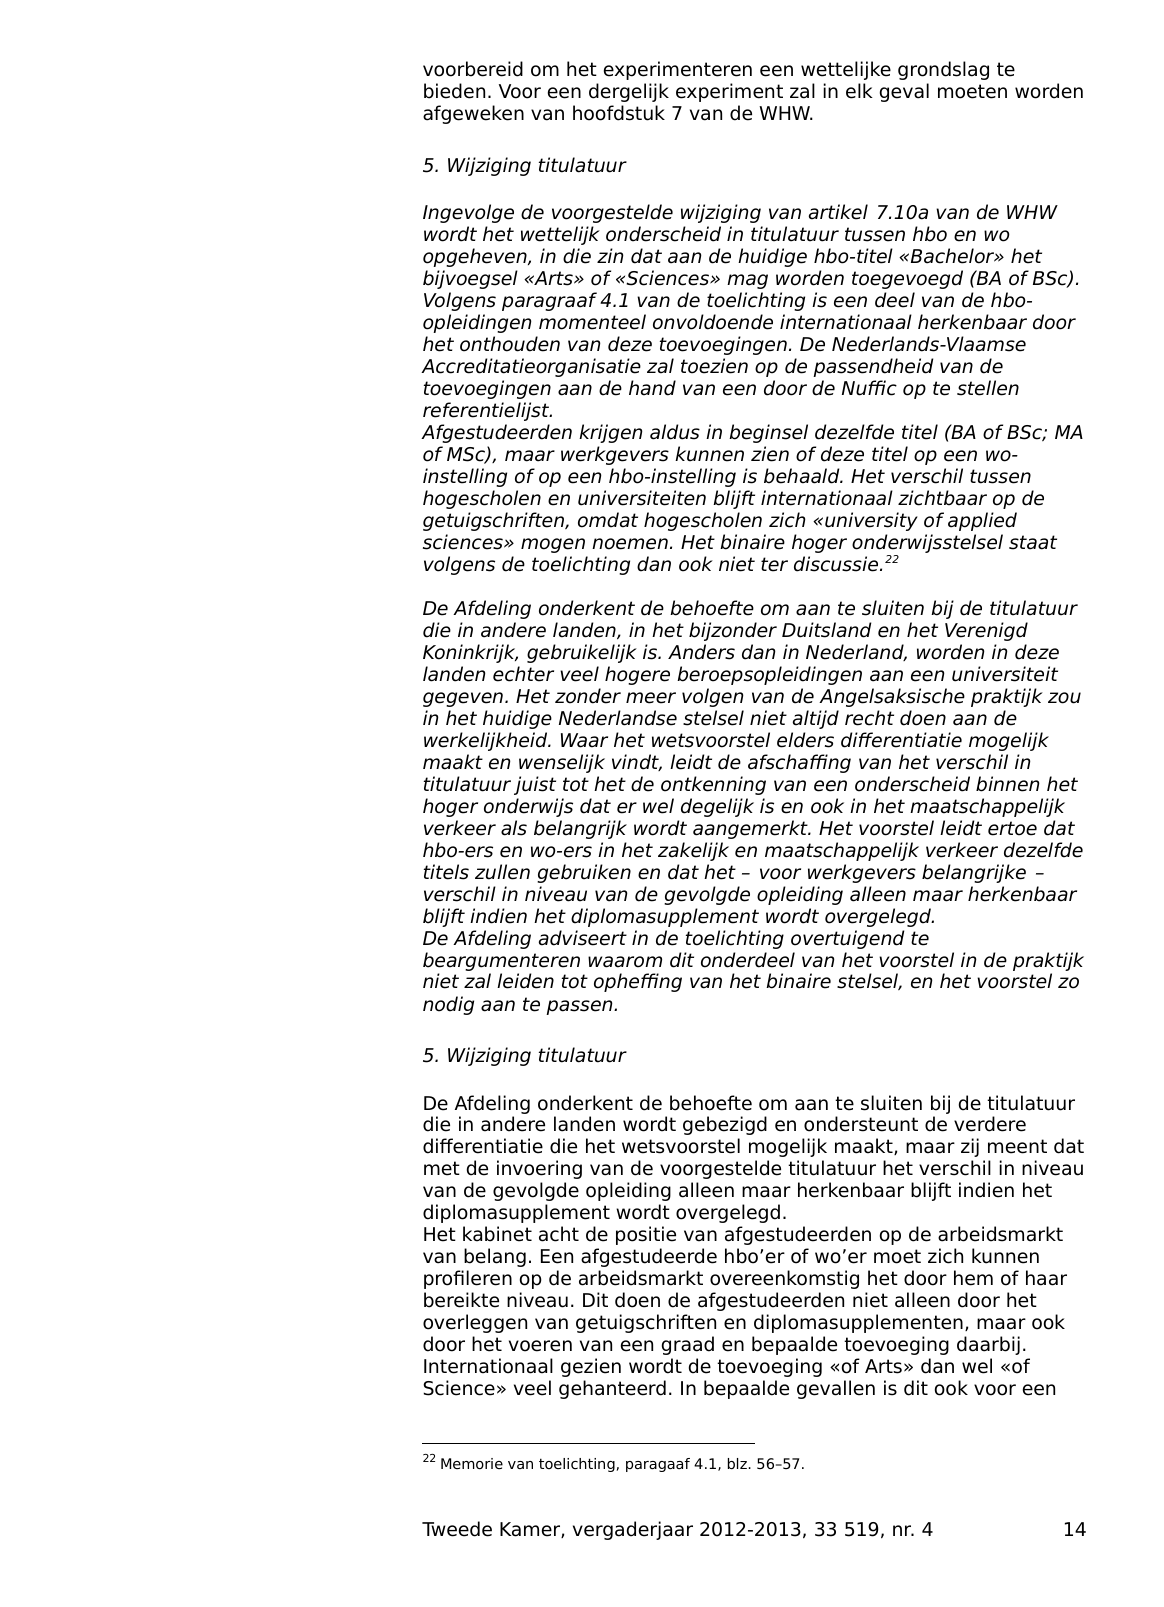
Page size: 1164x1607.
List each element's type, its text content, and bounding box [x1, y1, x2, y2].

text Het kabinet acht de positie van afgestudeerden op de arbeidsmarkt van belang. Een afgestudeerde hbo’er of wo’er moet zich kunnen profileren op de arbeidsmarkt overeenkomstig het door hem of haar bereikte niveau. Dit doen de afgestudeerden niet alleen door het overleggen van getuigschriften en diplomasupplementen, maar ook door het voeren van een graad en bepaalde toevoeging daarbij. Internationaal gezien wordt de toevoeging «of Arts» dan wel «of Science» veel gehanteerd. In bepaalde gevallen is dit ook voor een [422, 1224, 1087, 1400]
text De Afdeling onderkent de behoefte om aan te sluiten bij de titulatuur die in andere landen wordt gebezigd en ondersteunt de verdere differentiatie die het wetsvoorstel mogelijk maakt, maar zij meent dat met de invoering van de voorgestelde titulatuur het verschil in niveau van de gevolgde opleiding alleen maar herkenbaar blijft indien het diplomasupplement wordt overgelegd. [422, 1092, 1087, 1224]
text Memorie van toelichting, paragaaf 4.1, blz. 56–57. [422, 1452, 1087, 1474]
text De Afdeling adviseert in de toelichting overtuigend te beargumenteren waarom dit onderdeel van het voorstel in de praktijk niet zal leiden tot opheffing van het binaire stelsel, en het voorstel zo nodig aan te passen. [422, 927, 1087, 1015]
subtitle 5. Wijziging titulatuur [422, 1045, 1087, 1067]
text Afgestudeerden krijgen aldus in beginsel dezelfde titel (BA of BSc; MA of MSc), maar werkgevers kunnen zien of deze titel op een wo-instelling of op een hbo-instelling is behaald. Het verschil tussen hogescholen en universiteiten blijft internationaal zichtbaar op de getuigschriften, omdat hogescholen zich «university of applied sciences» mogen noemen. Het binaire hoger onderwijsstelsel staat volgens de toelichting dan ook niet ter discussie. [422, 422, 1087, 576]
text voorbereid om het experimenteren een wettelijke grondslag te bieden. Voor een dergelijk experiment zal in elk geval moeten worden afgeweken van hoofdstuk 7 van de WHW. [422, 59, 1087, 125]
text Ingevolge de voorgestelde wijziging van artikel 7.10a van de WHW wordt het wettelijk onderscheid in titulatuur tussen hbo en wo opgeheven, in die zin dat aan de huidige hbo-titel «Bachelor» het bijvoegsel «Arts» of «Sciences» mag worden toegevoegd (BA of BSc). Volgens paragraaf 4.1 van de toelichting is een deel van de hbo-opleidingen momenteel onvoldoende internationaal herkenbaar door het onthouden van deze toevoegingen. De Nederlands-Vlaamse Accreditatieorganisatie zal toezien op de passendheid van de toevoegingen aan de hand van een door de Nuffic op te stellen referentielijst. [422, 202, 1087, 422]
text De Afdeling onderkent de behoefte om aan te sluiten bij de titulatuur die in andere landen, in het bijzonder Duitsland en het Verenigd Koninkrijk, gebruikelijk is. Anders dan in Nederland, worden in deze landen echter veel hogere beroepsopleidingen aan een universiteit gegeven. Het zonder meer volgen van de Angelsaksische praktijk zou in het huidige Nederlandse stelsel niet altijd recht doen aan de werkelijkheid. Waar het wetsvoorstel elders differentiatie mogelijk maakt en wenselijk vindt, leidt de afschaffing van het verschil in titulatuur juist tot het de ontkenning van een onderscheid binnen het hoger onderwijs dat er wel degelijk is en ook in het maatschappelijk verkeer als belangrijk wordt aangemerkt. Het voorstel leidt ertoe dat hbo-ers en wo-ers in het zakelijk en maatschappelijk verkeer dezelfde titels zullen gebruiken en dat het – voor werkgevers belangrijke – verschil in niveau van de gevolgde opleiding alleen maar herkenbaar blijft indien het diplomasupplement wordt overgelegd. [422, 598, 1087, 927]
subtitle 5. Wijziging titulatuur [422, 155, 1087, 177]
